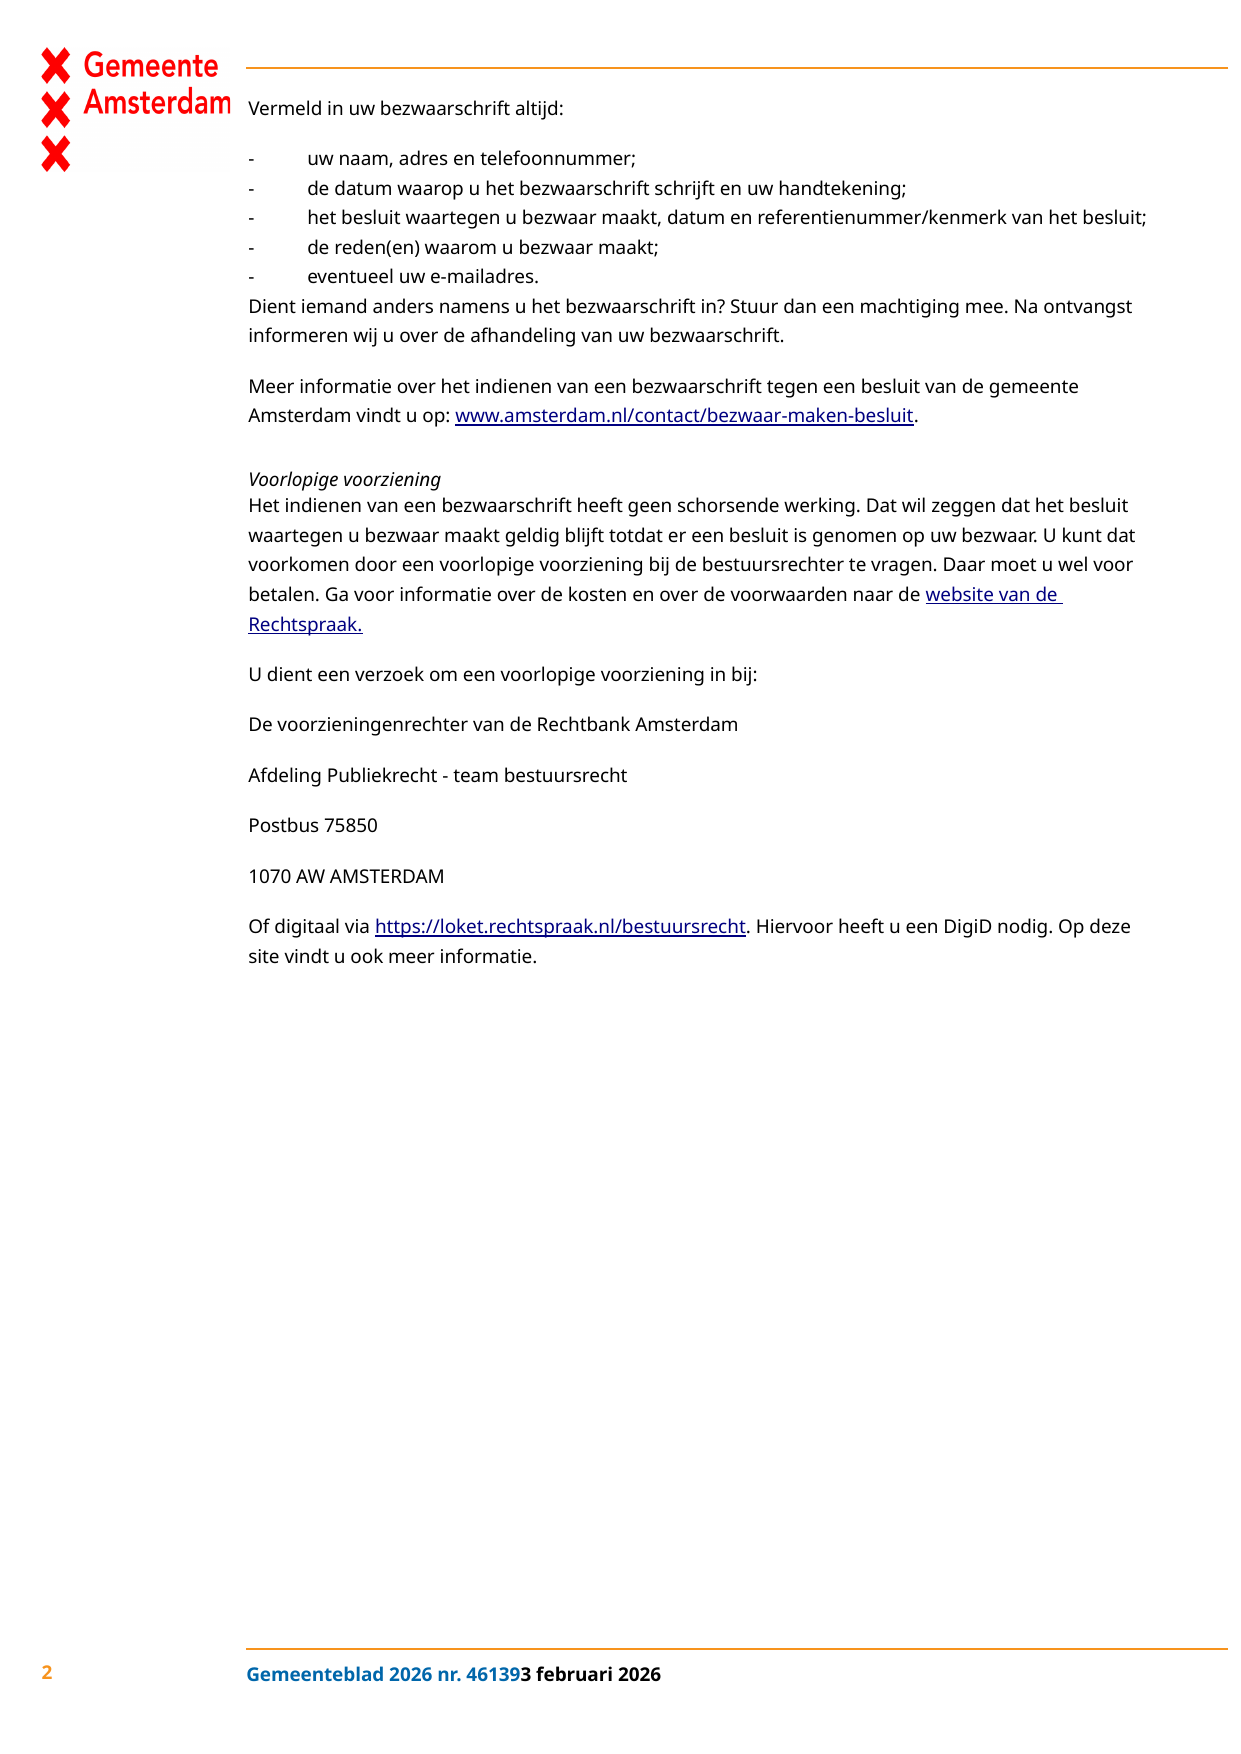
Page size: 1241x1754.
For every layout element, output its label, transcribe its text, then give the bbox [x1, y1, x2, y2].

text De voorzieningenrechter van de Rechtbank Amsterdam [248, 712, 1152, 737]
text Meer informatie over het indienen van een bezwaarschrift tegen een besluit van de gemeente Amsterdam vindt u op: www.amsterdam.nl/contact/bezwaar-maken-besluit. [248, 373, 1152, 428]
list de reden(en) waarom u bezwaar maakt; [248, 234, 1152, 260]
text Vermeld in uw bezwaarschrift altijd: [248, 95, 1152, 121]
picture [41, 47, 231, 172]
text Postbus 75850 [248, 812, 1152, 838]
text 1070 AW AMSTERDAM [248, 863, 1152, 888]
list eventueel uw e-mailadres. [248, 263, 1152, 289]
text Afdeling Publiekrecht - team bestuursrecht [248, 762, 1152, 788]
text Voorlopige voorziening [248, 467, 1152, 492]
text Dient iemand anders namens u het bezwaarschrift in? Stuur dan een machtiging mee. Na ontvangst informeren wij u over de afhandeling van uw bezwaarschrift. [248, 293, 1152, 348]
list de datum waarop u het bezwaarschrift schrijft en uw handtekening; [248, 175, 1152, 201]
text Het indienen van een bezwaarschrift heeft geen schorsende werking. Dat wil zeggen dat het besluit waartegen u bezwaar maakt geldig blijft totdat er een besluit is genomen op uw bezwaar. U kunt dat voorkomen door een voorlopige voorziening bij de bestuursrechter te vragen. Daar moet u wel voor betalen. Ga voor informatie over de kosten en over de voorwaarden naar de website van de Rechtspraak. [248, 492, 1152, 636]
list uw naam, adres en telefoonnummer; [248, 145, 1152, 171]
list het besluit waartegen u bezwaar maakt, datum en referentienummer/kenmerk van het besluit; [248, 204, 1152, 230]
text U dient een verzoek om een voorlopige voorziening in bij: [248, 661, 1152, 687]
text Of digitaal via https://loket.rechtspraak.nl/bestuursrecht. Hiervoor heeft u een DigiD nodig. Op deze site vindt u ook meer informatie. [248, 913, 1152, 968]
